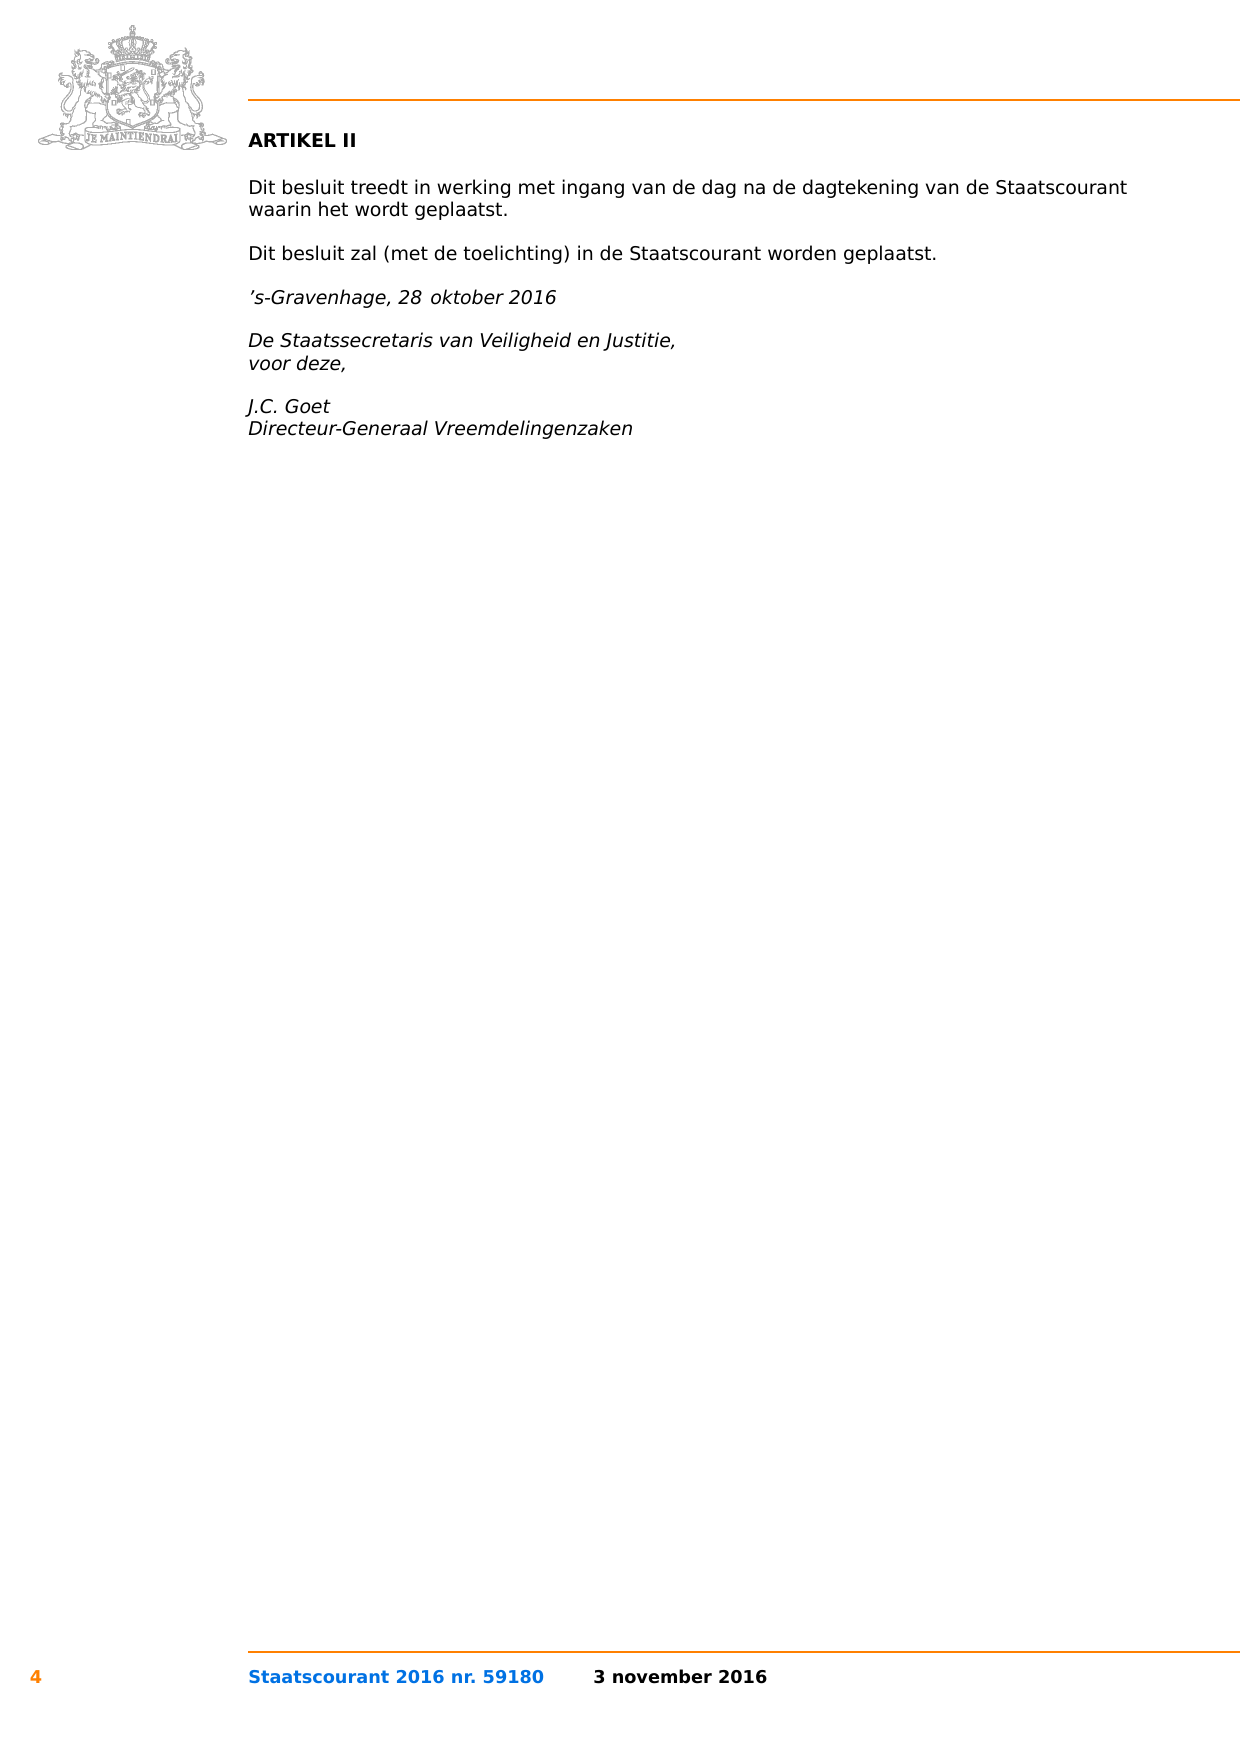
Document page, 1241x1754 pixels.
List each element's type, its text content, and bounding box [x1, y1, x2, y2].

text Dit besluit zal (met de toelichting) in de Staatscourant worden geplaatst. [248, 243, 1163, 265]
subtitle ARTIKEL II [248, 130, 1163, 152]
text Dit besluit treedt in werking met ingang van de dag na de dagtekening van de Staatscourant waarin het wordt geplaatst. [248, 177, 1163, 221]
text ’s-Gravenhage, 28 oktober 2016 [248, 287, 1163, 308]
picture [38, 25, 227, 150]
text De Staatssecretaris van Veiligheid en Justitie, voor deze, J.C. Goet Directeur-Generaal Vreemdelingenzaken [248, 330, 1163, 440]
